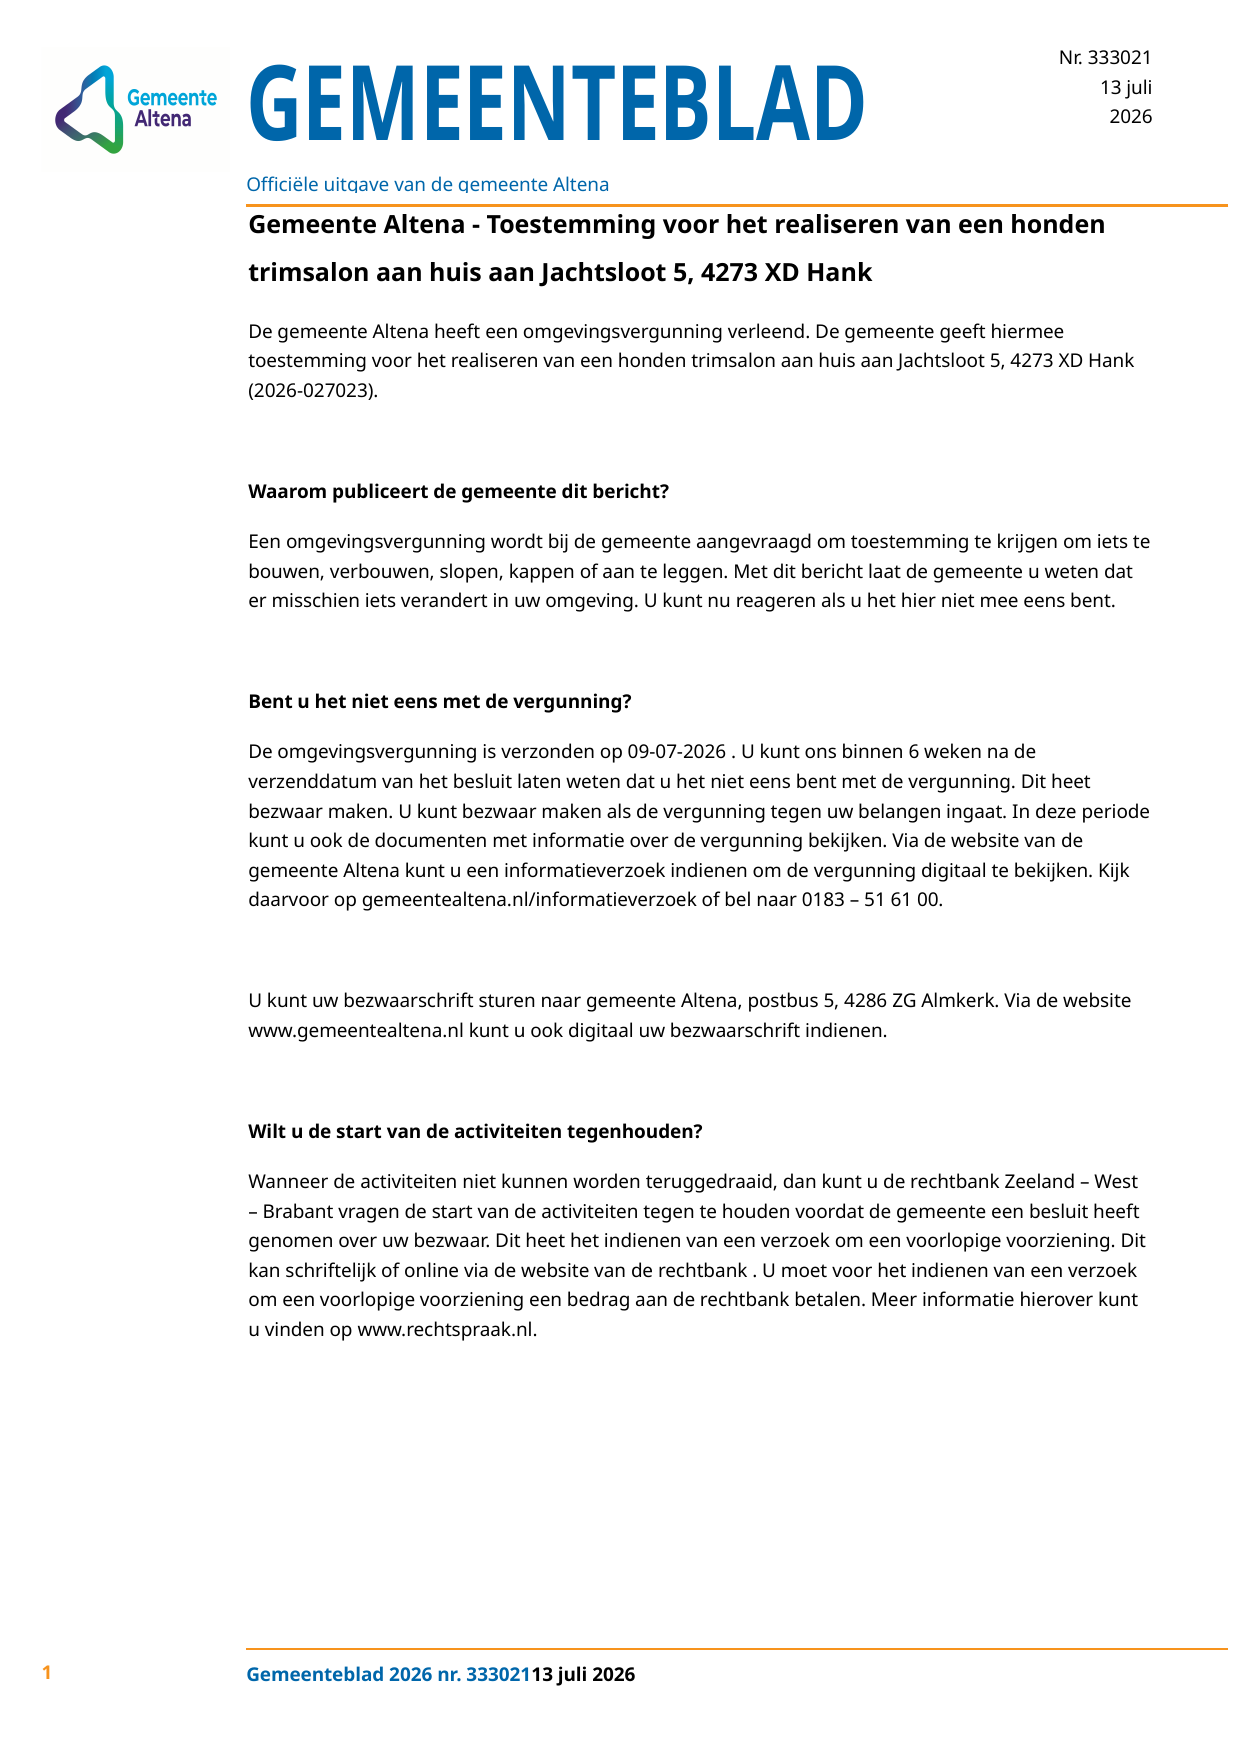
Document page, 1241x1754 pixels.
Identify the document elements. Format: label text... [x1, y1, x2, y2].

text De gemeente Altena heeft een omgevingsvergunning verleend. De gemeente geeft hiermee toestemming voor het realiseren van een honden trimsalon aan huis aan Jachtsloot 5, 4273 XD Hank (2026-027023). [248, 318, 1152, 403]
text Wanneer de activiteiten niet kunnen worden teruggedraaid, dan kunt u de rechtbank Zeeland – West – Brabant vragen de start van de activiteiten tegen te houden voordat de gemeente een besluit heeft genomen over uw bezwaar. Dit heet het indienen van een verzoek om een voorlopige voorziening. Dit kan schriftelijk of online via de website van de rechtbank . U moet voor het indienen van een verzoek om een voorlopige voorziening een bedrag aan de rechtbank betalen. Meer informatie hierover kunt u vinden op www.rechtspraak.nl. [248, 1168, 1152, 1342]
text Een omgevingsvergunning wordt bij de gemeente aangevraagd om toestemming te krijgen om iets te bouwen, verbouwen, slopen, kappen of aan te leggen. Met dit bericht laat de gemeente u weten dat er misschien iets verandert in uw omgeving. U kunt nu reageren als u het hier niet mee eens bent. [248, 528, 1152, 613]
text Gemeente Altena - Toestemming voor het realiseren van een honden trimsalon aan huis aan Jachtsloot 5, 4273 XD Hank [248, 207, 1152, 288]
picture [41, 47, 231, 172]
text U kunt uw bezwaarschrift sturen naar gemeente Altena, postbus 5, 4286 ZG Almkerk. Via de website www.gemeentealtena.nl kunt u ook digitaal uw bezwaarschrift indienen. [248, 987, 1152, 1043]
text Waarom publiceert de gemeente dit bericht? [248, 478, 1152, 504]
text Bent u het niet eens met de vergunning? [248, 688, 1152, 714]
text De omgevingsvergunning is verzonden op 09-07-2026 . U kunt ons binnen 6 weken na de verzenddatum van het besluit laten weten dat u het niet eens bent met de vergunning. Dit heet bezwaar maken. U kunt bezwaar maken als de vergunning tegen uw belangen ingaat. In deze periode kunt u ook de documenten met informatie over de vergunning bekijken. Via de website van de gemeente Altena kunt u een informatieverzoek indienen om de vergunning digitaal te bekijken. Kijk daarvoor op gemeentealtena.nl/informatieverzoek of bel naar 0183 – 51 61 00. [248, 739, 1152, 912]
text Wilt u de start van de activiteiten tegenhouden? [248, 1118, 1152, 1144]
